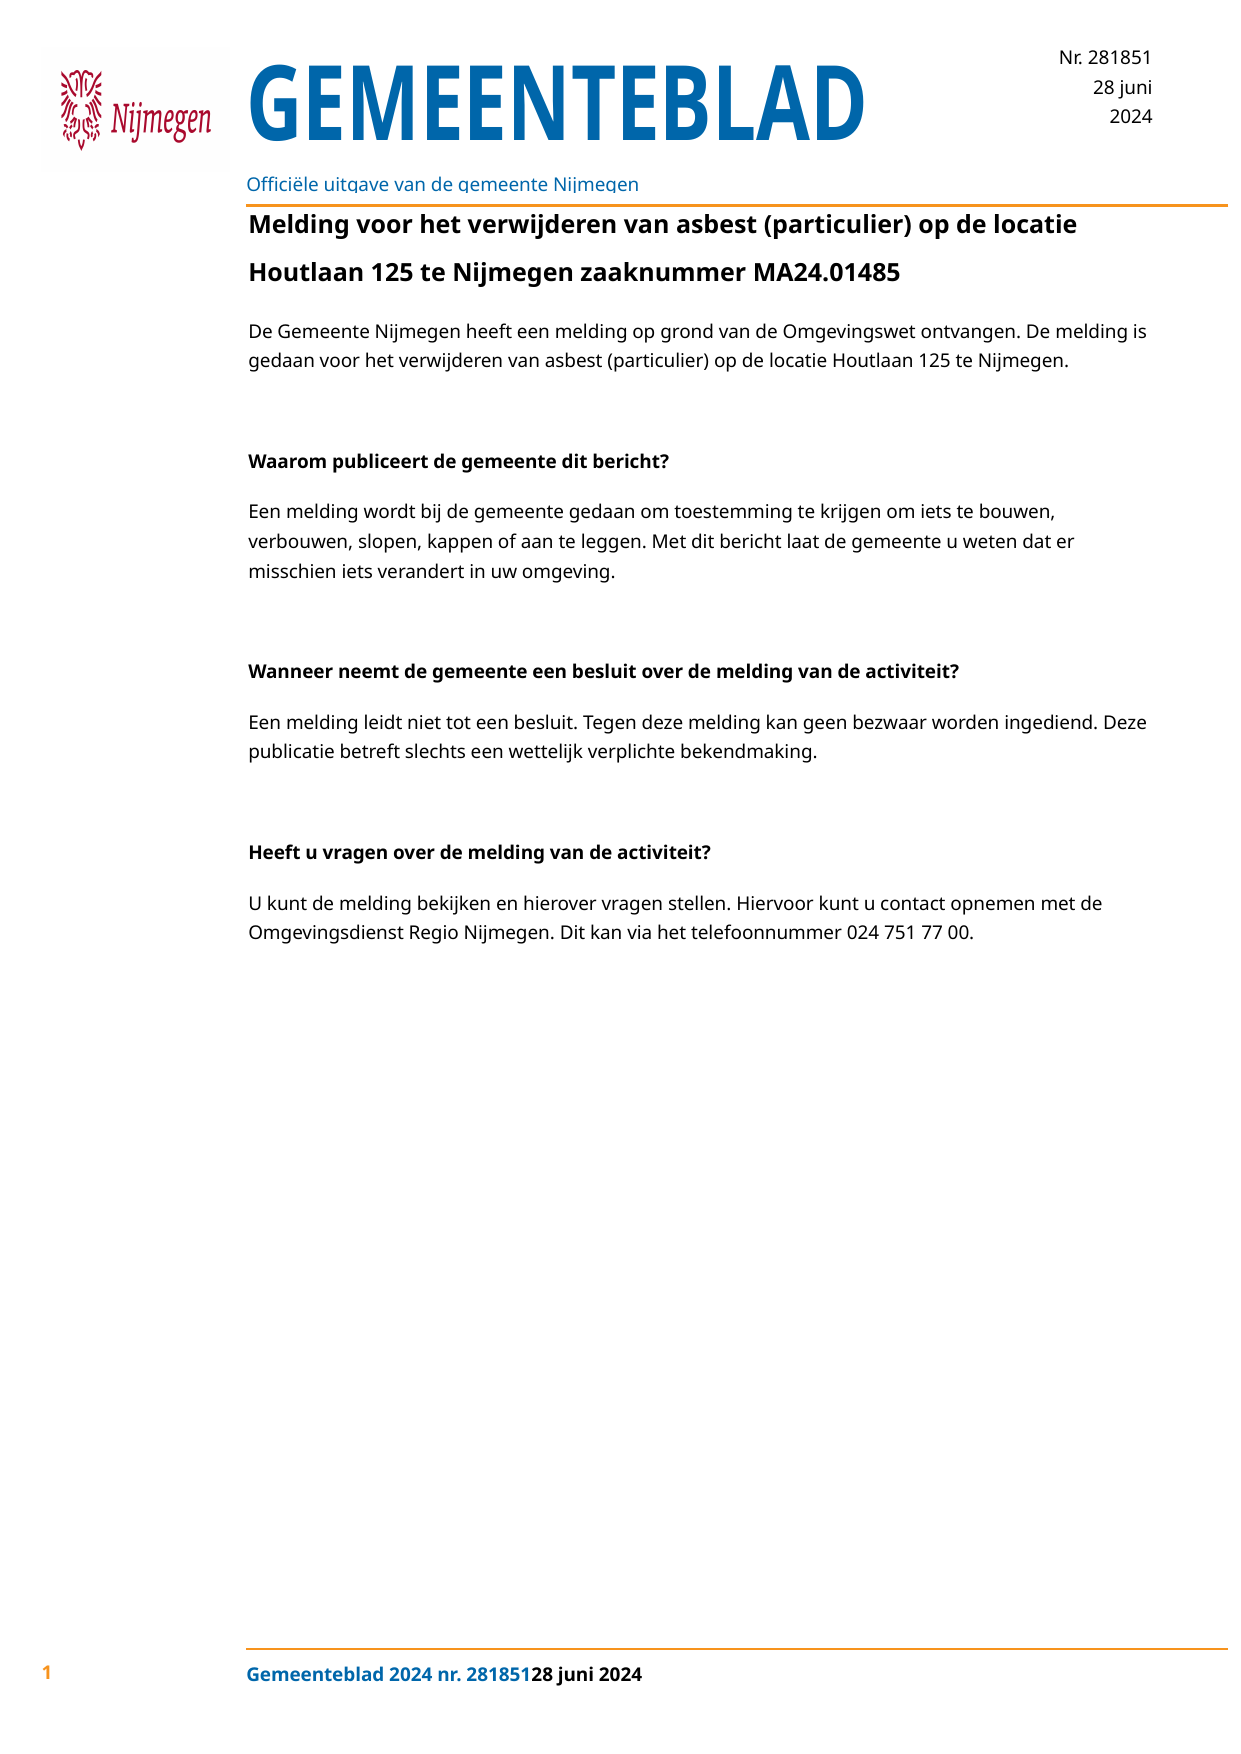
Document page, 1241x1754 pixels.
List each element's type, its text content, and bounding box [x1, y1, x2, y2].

text Waarom publiceert de gemeente dit bericht? [248, 448, 1152, 474]
text Heeft u vragen over de melding van de activiteit? [248, 839, 1152, 865]
text Een melding wordt bij de gemeente gedaan om toestemming te krijgen om iets te bouwen, verbouwen, slopen, kappen of aan te leggen. Met dit bericht laat de gemeente u weten dat er misschien iets verandert in uw omgeving. [248, 499, 1152, 584]
text U kunt de melding bekijken en hierover vragen stellen. Hiervoor kunt u contact opnemen met de Omgevingsdienst Regio Nijmegen. Dit kan via het telefoonnummer 024 751 77 00. [248, 890, 1152, 945]
picture [41, 47, 231, 172]
text De Gemeente Nijmegen heeft een melding op grond van de Omgevingswet ontvangen. De melding is gedaan voor het verwijderen van asbest (particulier) op de locatie Houtlaan 125 te Nijmegen. [248, 318, 1152, 373]
text Een melding leidt niet tot een besluit. Tegen deze melding kan geen bezwaar worden ingediend. Deze publicatie betreft slechts een wettelijk verplichte bekendmaking. [248, 709, 1152, 764]
text Wanneer neemt de gemeente een besluit over de melding van de activiteit? [248, 659, 1152, 684]
text Melding voor het verwijderen van asbest (particulier) op de locatie Houtlaan 125 te Nijmegen zaaknummer MA24.01485 [248, 207, 1152, 288]
